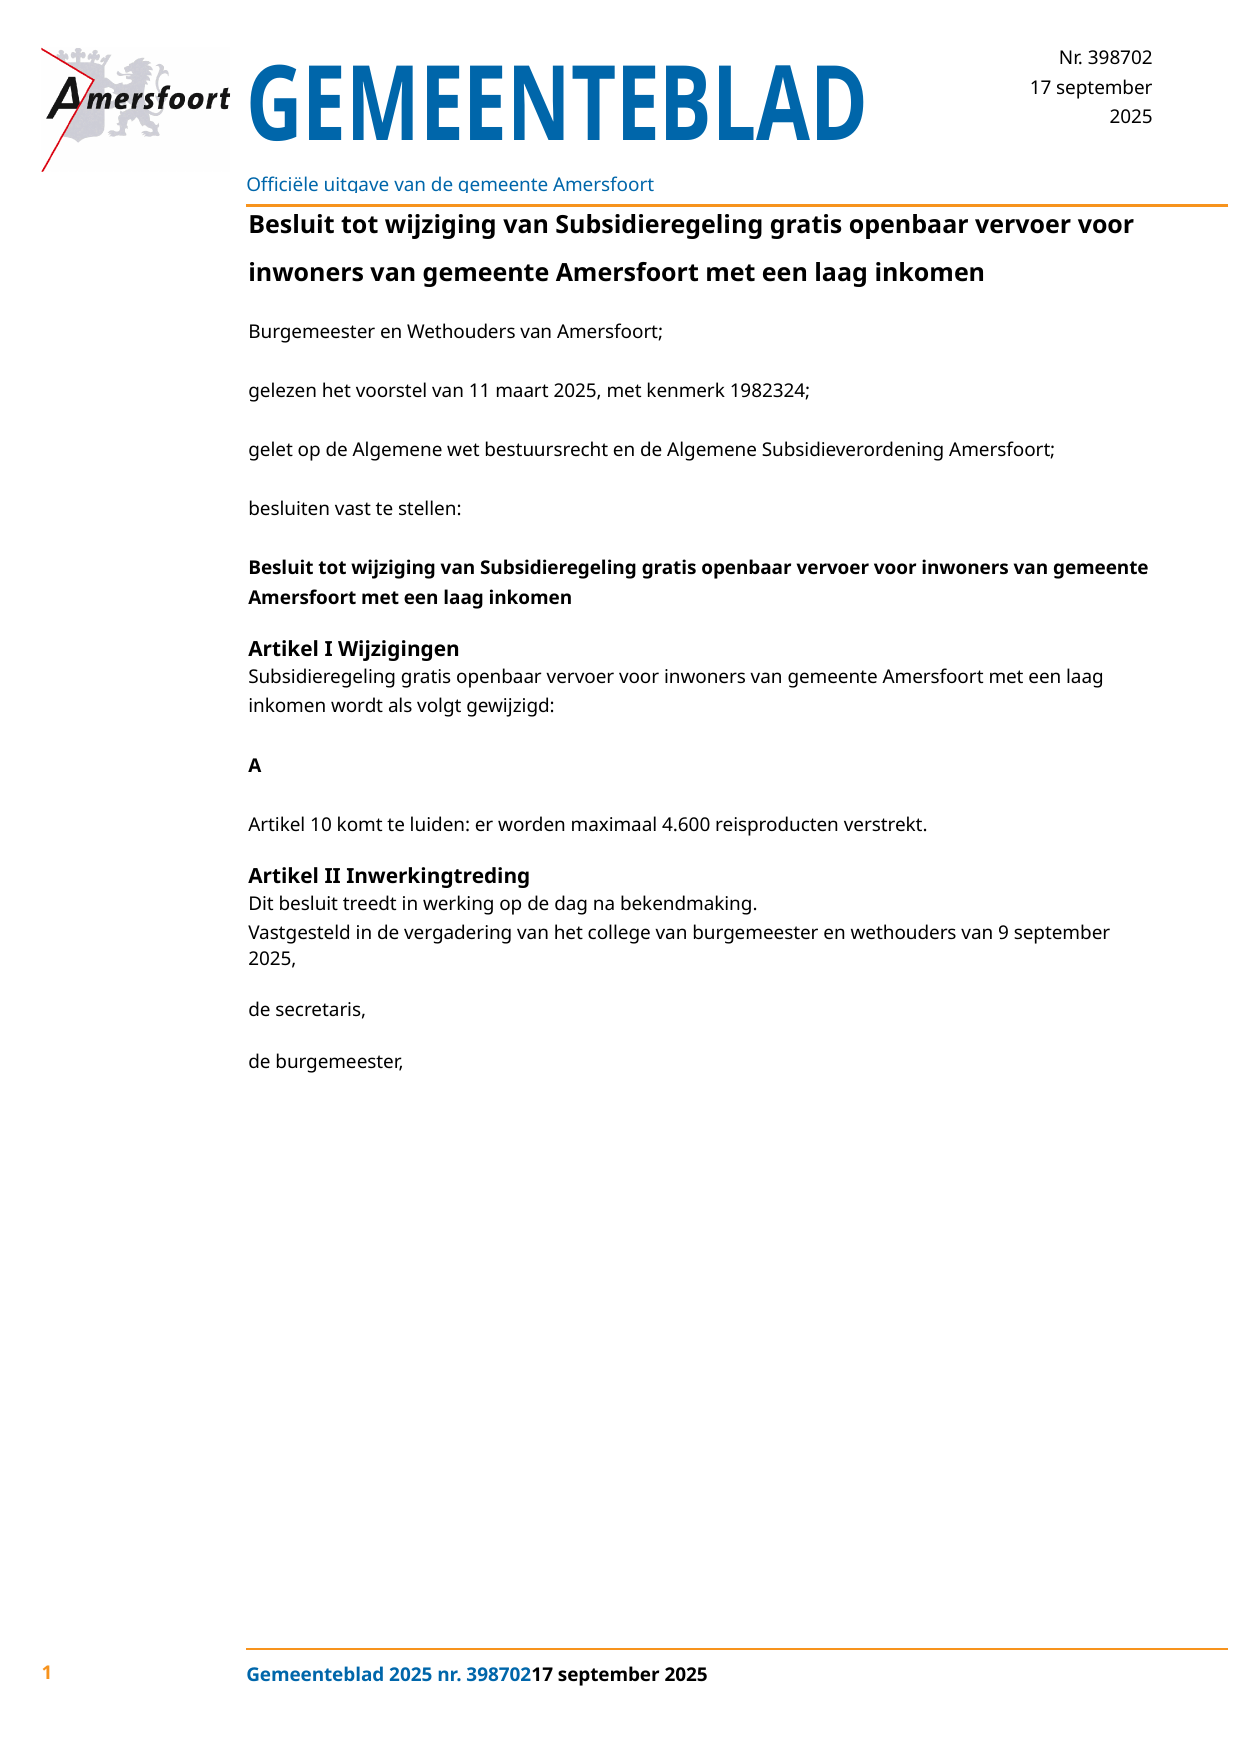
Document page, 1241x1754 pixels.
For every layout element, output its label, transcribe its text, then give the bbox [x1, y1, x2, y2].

text besluiten vast te stellen: [248, 495, 1152, 521]
text de secretaris, [248, 997, 1152, 1022]
text Dit besluit treedt in werking op de dag na bekendmaking. [248, 890, 1152, 916]
text Artikel II Inwerkingtreding [248, 861, 1152, 890]
text Artikel I Wijzigingen [248, 634, 1152, 663]
text gelet op de Algemene wet bestuursrecht en de Algemene Subsidieverordening Amersfoort; [248, 436, 1152, 462]
text Besluit tot wijziging van Subsidieregeling gratis openbaar vervoer voor inwoners van gemeente Amersfoort met een laag inkomen [248, 554, 1152, 610]
text gelezen het voorstel van 11 maart 2025, met kenmerk 1982324; [248, 377, 1152, 403]
text A [248, 752, 1152, 777]
text de burgemeester, [248, 1048, 1152, 1074]
text Vastgesteld in de vergadering van het college van burgemeester en wethouders van 9 september 2025, [248, 919, 1152, 971]
text Artikel 10 komt te luiden: er worden maximaal 4.600 reisproducten verstrekt. [248, 811, 1152, 837]
text Subsidieregeling gratis openbaar vervoer voor inwoners van gemeente Amersfoort met een laag inkomen wordt als volgt gewijzigd: [248, 663, 1152, 718]
text Besluit tot wijziging van Subsidieregeling gratis openbaar vervoer voor inwoners van gemeente Amersfoort met een laag inkomen [248, 207, 1152, 288]
picture [41, 47, 231, 172]
text Burgemeester en Wethouders van Amersfoort; [248, 318, 1152, 344]
